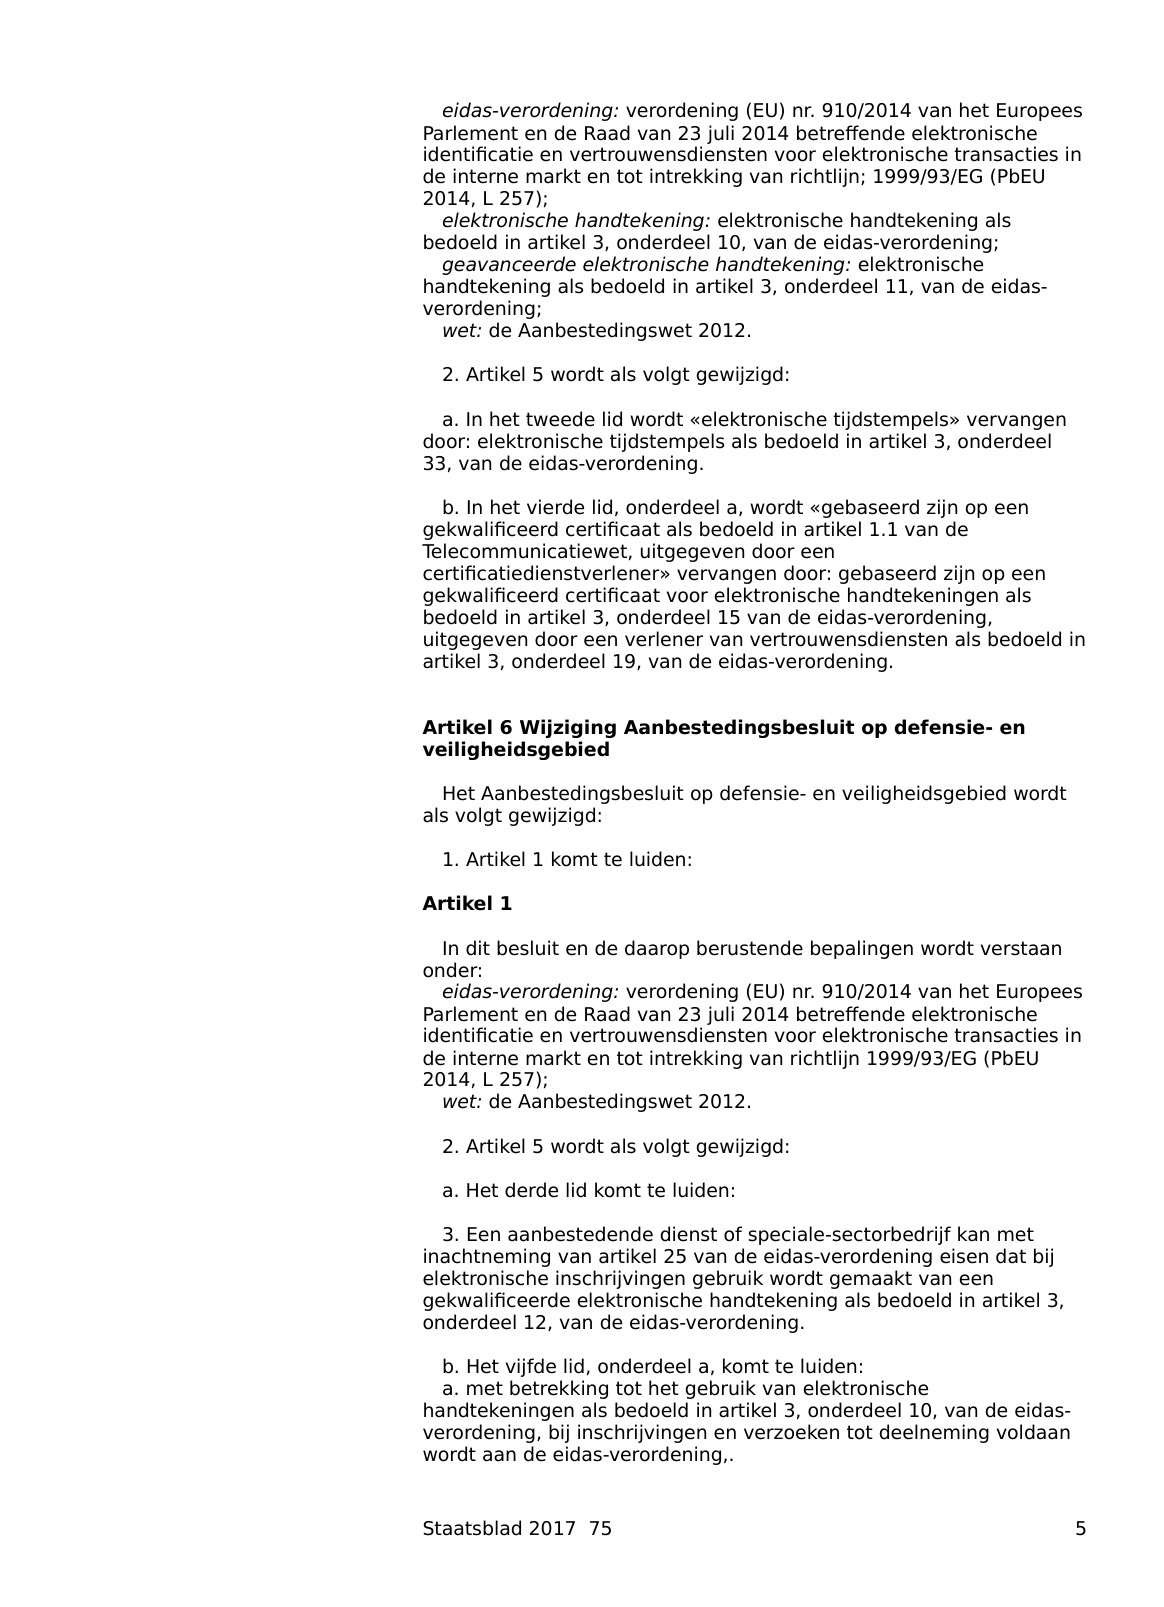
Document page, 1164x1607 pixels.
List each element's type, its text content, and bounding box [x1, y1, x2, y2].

text b. In het vierde lid, onderdeel a, wordt «gebaseerd zijn op een gekwalificeerd certificaat als bedoeld in artikel 1.1 van de Telecommunicatiewet, uitgegeven door een certificatiedienstverlener» vervangen door: gebaseerd zijn op een gekwalificeerd certificaat voor elektronische handtekeningen als bedoeld in artikel 3, onderdeel 15 van de eidas-verordening, uitgegeven door een verlener van vertrouwensdiensten als bedoeld in artikel 3, onderdeel 19, van de eidas-verordening. [422, 497, 1087, 672]
text a. In het tweede lid wordt «elektronische tijdstempels» vervangen door: elektronische tijdstempels als bedoeld in artikel 3, onderdeel 33, van de eidas-verordening. [422, 408, 1087, 474]
subtitle Artikel 1 [422, 893, 1087, 915]
text 3. Een aanbestedende dienst of speciale-sectorbedrijf kan met inachtneming van artikel 25 van de eidas-verordening eisen dat bij elektronische inschrijvingen gebruik wordt gemaakt van een gekwalificeerde elektronische handtekening als bedoeld in artikel 3, onderdeel 12, van de eidas-verordening. [422, 1224, 1087, 1334]
text eidas-verordening: verordening (EU) nr. 910/2014 van het Europees Parlement en de Raad van 23 juli 2014 betreffende elektronische identificatie en vertrouwensdiensten voor elektronische transacties in de interne markt en tot intrekking van richtlijn; 1999/93/EG (PbEU 2014, L 257); [422, 100, 1087, 210]
text b. Het vijfde lid, onderdeel a, komt te luiden: [422, 1356, 1087, 1378]
text 2. Artikel 5 wordt als volgt gewijzigd: [422, 1136, 1087, 1157]
subtitle Artikel 6 Wijziging Aanbestedingsbesluit op defensie- en veiligheidsgebied [422, 717, 1087, 761]
text a. met betrekking tot het gebruik van elektronische handtekeningen als bedoeld in artikel 3, onderdeel 10, van de eidas-verordening, bij inschrijvingen en verzoeken tot deelneming voldaan wordt aan de eidas-verordening,. [422, 1378, 1087, 1466]
text 1. Artikel 1 komt te luiden: [422, 849, 1087, 871]
text wet: de Aanbestedingswet 2012. [422, 320, 1087, 342]
text eidas-verordening: verordening (EU) nr. 910/2014 van het Europees Parlement en de Raad van 23 juli 2014 betreffende elektronische identificatie en vertrouwensdiensten voor elektronische transacties in de interne markt en tot intrekking van richtlijn 1999/93/EG (PbEU 2014, L 257); [422, 981, 1087, 1091]
text elektronische handtekening: elektronische handtekening als bedoeld in artikel 3, onderdeel 10, van de eidas-verordening; [422, 210, 1087, 254]
text In dit besluit en de daarop berustende bepalingen wordt verstaan onder: [422, 937, 1087, 981]
text Het Aanbestedingsbesluit op defensie- en veiligheidsgebied wordt als volgt gewijzigd: [422, 783, 1087, 827]
text a. Het derde lid komt te luiden: [422, 1180, 1087, 1202]
text geavanceerde elektronische handtekening: elektronische handtekening als bedoeld in artikel 3, onderdeel 11, van de eidas-verordening; [422, 254, 1087, 320]
text wet: de Aanbestedingswet 2012. [422, 1091, 1087, 1113]
text 2. Artikel 5 wordt als volgt gewijzigd: [422, 364, 1087, 386]
